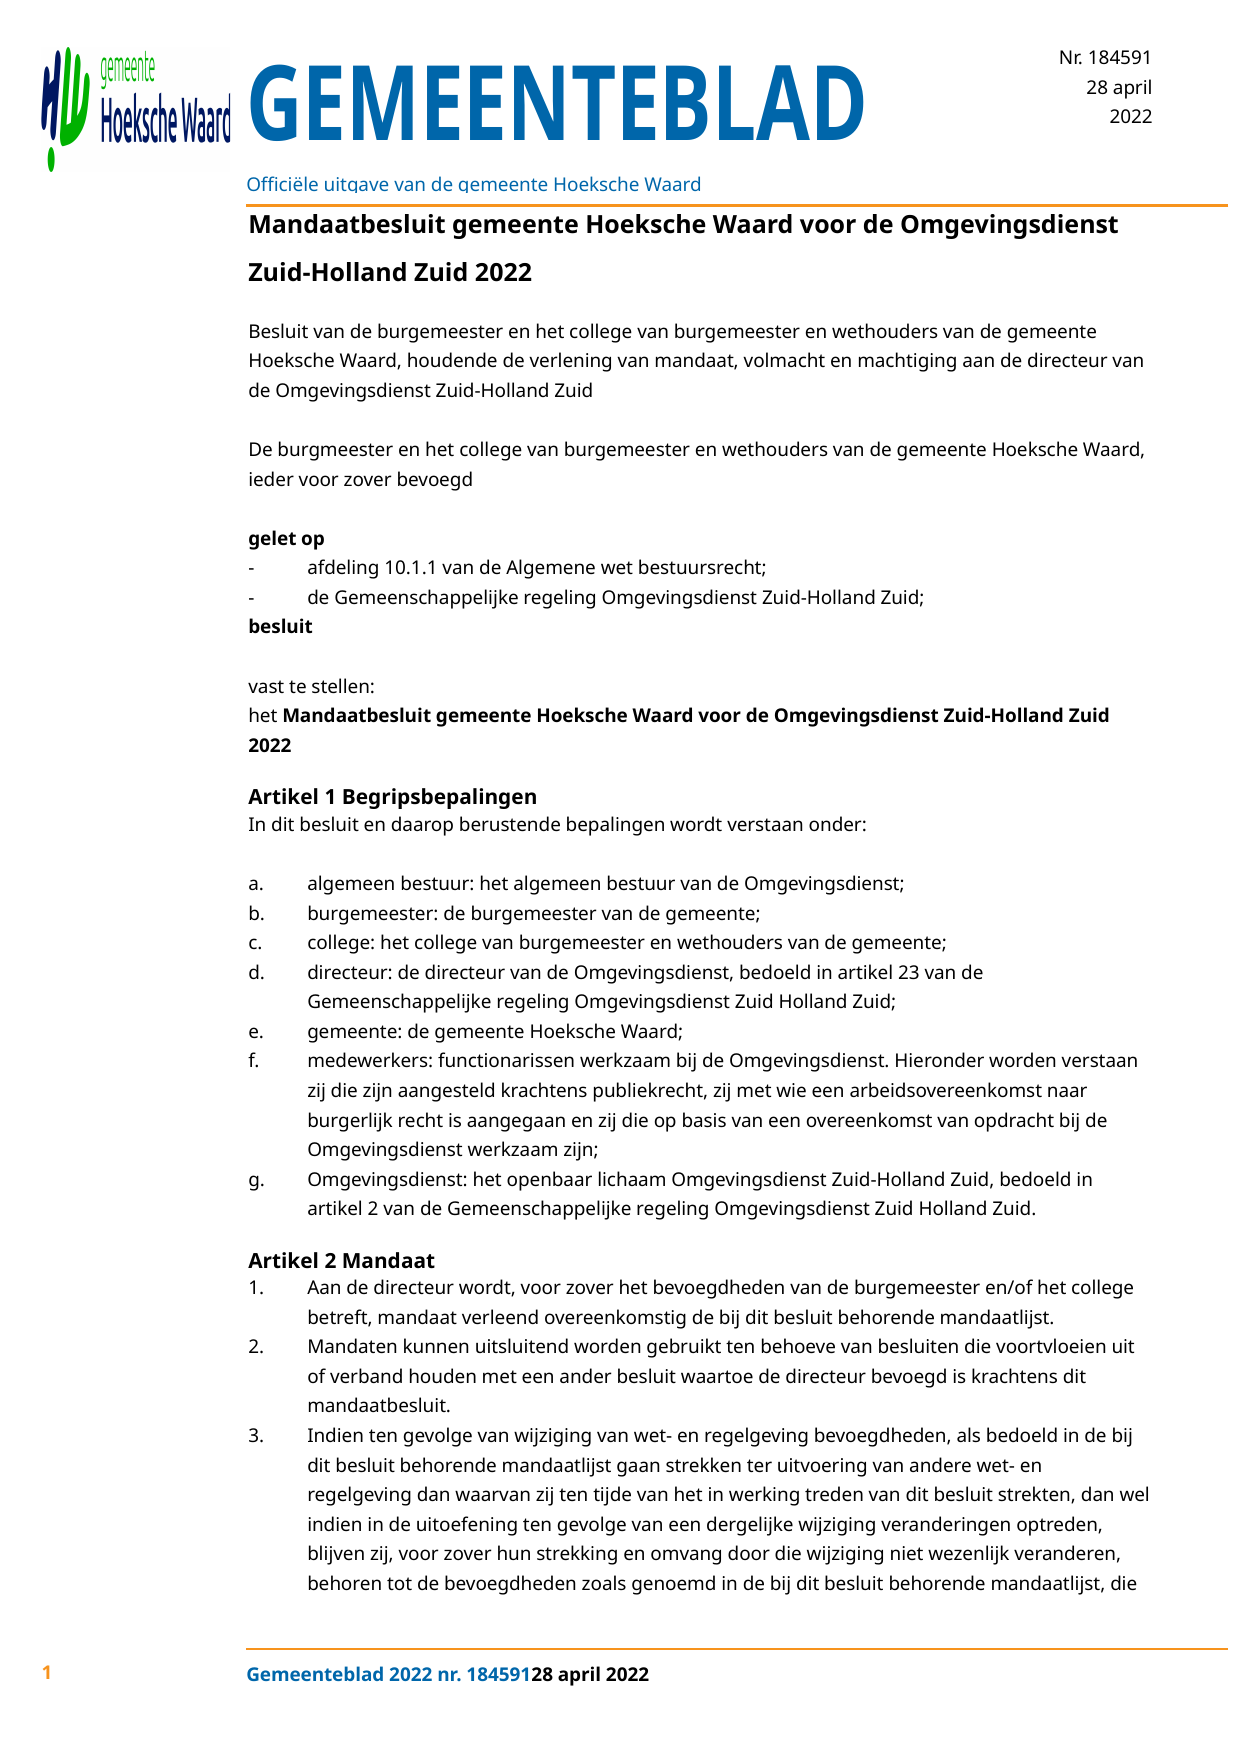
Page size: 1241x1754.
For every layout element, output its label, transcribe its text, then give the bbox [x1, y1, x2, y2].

list Aan de directeur wordt, voor zover het bevoegdheden van de burgemeester en/of het college betreft, mandaat verleend overeenkomstig de bij dit besluit behorende mandaatlijst. [248, 1274, 1152, 1330]
text gelet op [248, 525, 1152, 551]
text Mandaatbesluit gemeente Hoeksche Waard voor de Omgevingsdienst Zuid-Holland Zuid 2022 [248, 207, 1152, 288]
list medewerkers: functionarissen werkzaam bij de Omgevingsdienst. Hieronder worden verstaan zij die zijn aangesteld krachtens publiekrecht, zij met wie een arbeidsovereenkomst naar burgerlijk recht is aangegaan en zij die op basis van een overeenkomst van opdracht bij de Omgevingsdienst werkzaam zijn; [248, 1048, 1152, 1162]
list Mandaten kunnen uitsluitend worden gebruikt ten behoeve van besluiten die voortvloeien uit of verband houden met een ander besluit waartoe de directeur bevoegd is krachtens dit mandaatbesluit. [248, 1333, 1152, 1418]
list gemeente: de gemeente Hoeksche Waard; [248, 1018, 1152, 1044]
list Indien ten gevolge van wijziging van wet- en regelgeving bevoegdheden, als bedoeld in de bij dit besluit behorende mandaatlijst gaan strekken ter uitvoering van andere wet- en regelgeving dan waarvan zij ten tijde van het in werking treden van dit besluit strekten, dan wel indien in de uitoefening ten gevolge van een dergelijke wijziging veranderingen optreden, blijven zij, voor zover hun strekking en omvang door die wijziging niet wezenlijk veranderen, behoren tot de bevoegdheden zoals genoemd in de bij dit besluit behorende mandaatlijst, die [248, 1422, 1152, 1596]
list afdeling 10.1.1 van de Algemene wet bestuursrecht; [248, 554, 1152, 580]
text vast te stellen: [248, 673, 1152, 699]
list directeur: de directeur van de Omgevingsdienst, bedoeld in artikel 23 van de Gemeenschappelijke regeling Omgevingsdienst Zuid Holland Zuid; [248, 959, 1152, 1014]
text De burgmeester en het college van burgemeester en wethouders van de gemeente Hoeksche Waard, ieder voor zover bevoegd [248, 436, 1152, 492]
text Besluit van de burgemeester en het college van burgemeester en wethouders van de gemeente Hoeksche Waard, houdende de verlening van mandaat, volmacht en machtiging aan de directeur van de Omgevingsdienst Zuid-Holland Zuid [248, 318, 1152, 403]
text In dit besluit en daarop berustende bepalingen wordt verstaan onder: [248, 811, 1152, 837]
text besluit [248, 614, 1152, 639]
text Artikel 2 Mandaat [248, 1246, 1152, 1274]
text Artikel 1 Begripsbepalingen [248, 782, 1152, 811]
list algemeen bestuur: het algemeen bestuur van de Omgevingsdienst; [248, 870, 1152, 896]
list de Gemeenschappelijke regeling Omgevingsdienst Zuid-Holland Zuid; [248, 584, 1152, 610]
picture [41, 47, 231, 172]
list burgemeester: de burgemeester van de gemeente; [248, 900, 1152, 925]
list Omgevingsdienst: het openbaar lichaam Omgevingsdienst Zuid-Holland Zuid, bedoeld in artikel 2 van de Gemeenschappelijke regeling Omgevingsdienst Zuid Holland Zuid. [248, 1166, 1152, 1221]
text het Mandaatbesluit gemeente Hoeksche Waard voor de Omgevingsdienst Zuid-Holland Zuid 2022 [248, 702, 1152, 758]
list college: het college van burgemeester en wethouders van de gemeente; [248, 929, 1152, 955]
